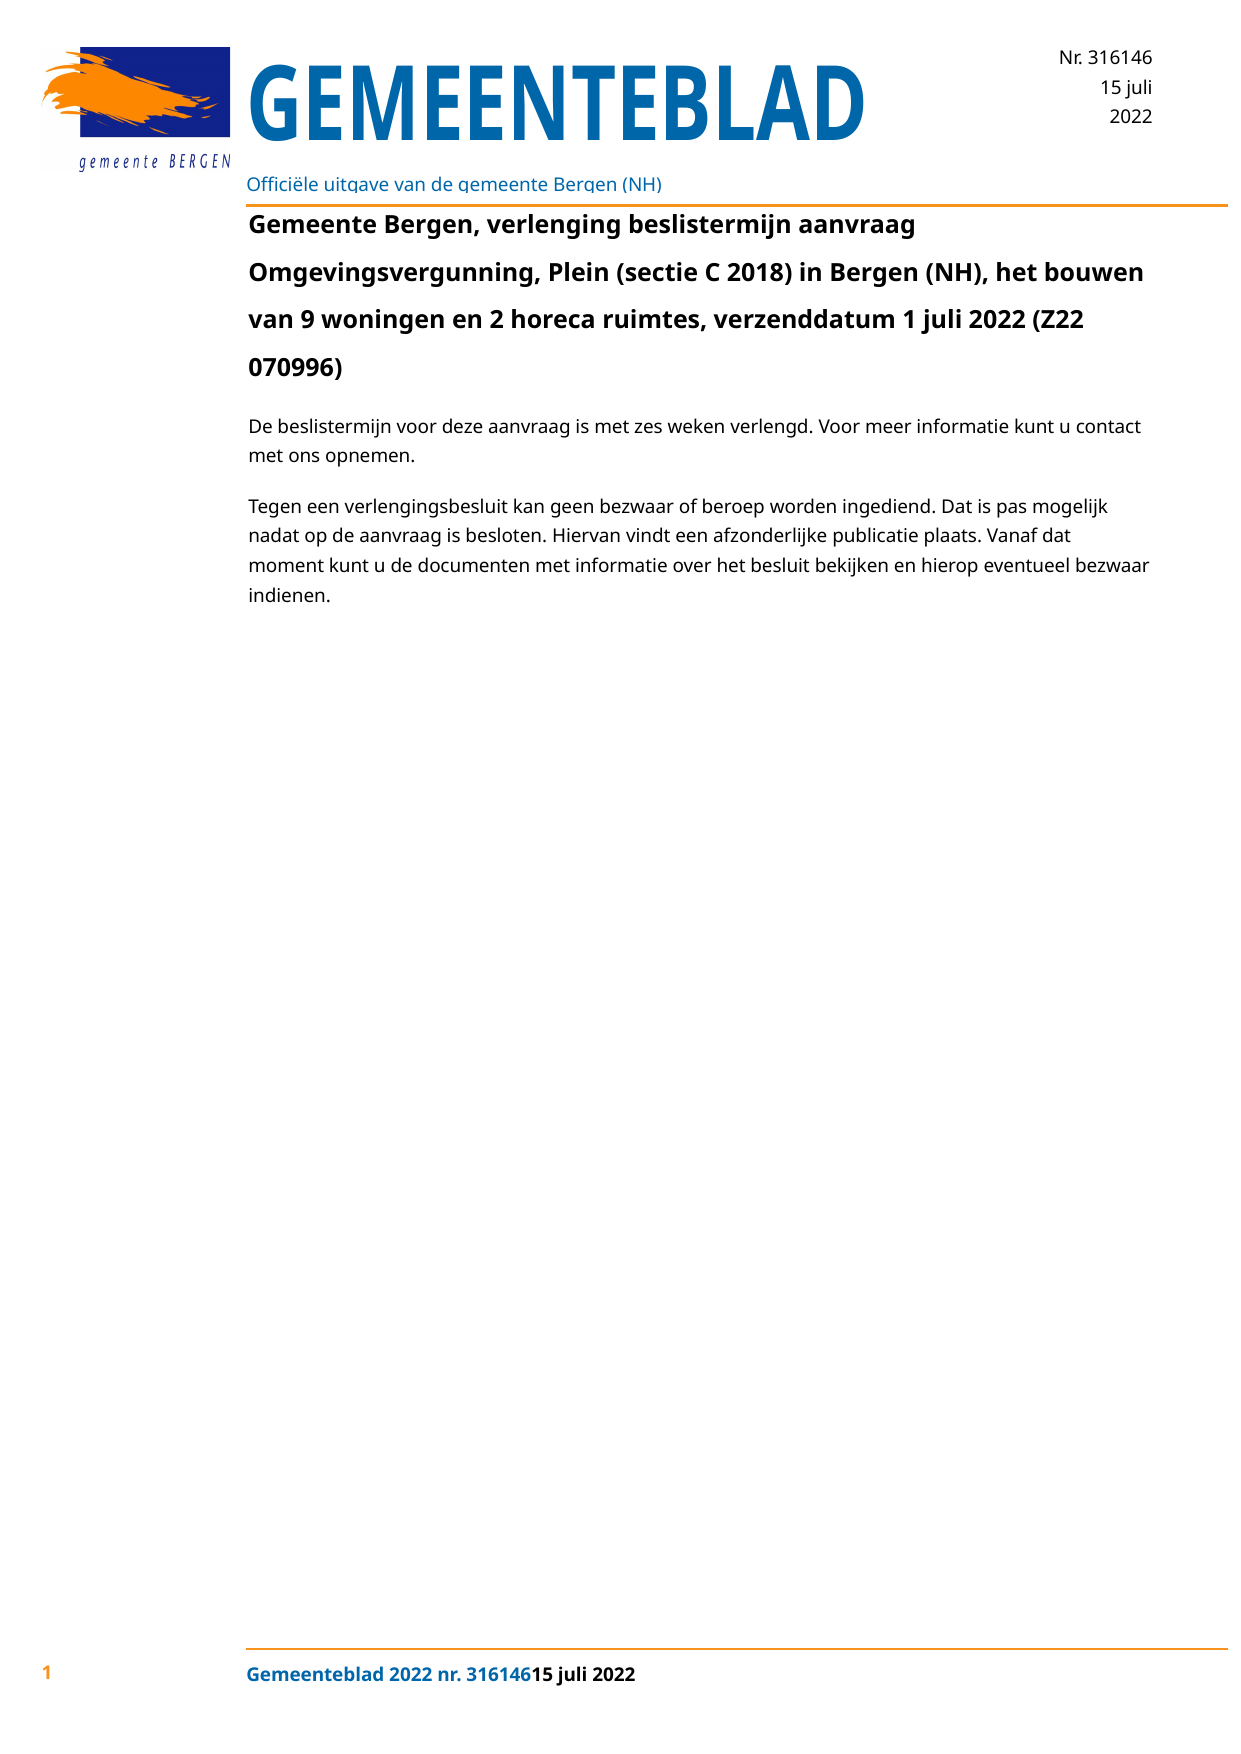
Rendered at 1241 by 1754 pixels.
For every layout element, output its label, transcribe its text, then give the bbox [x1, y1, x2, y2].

text Gemeente Bergen, verlenging beslistermijn aanvraag Omgevingsvergunning, Plein (sectie C 2018) in Bergen (NH), het bouwen van 9 woningen en 2 horeca ruimtes, verzenddatum 1 juli 2022 (Z22 070996) [248, 207, 1152, 384]
text Tegen een verlengingsbesluit kan geen bezwaar of beroep worden ingediend. Dat is pas mogelijk nadat op de aanvraag is besloten. Hiervan vindt een afzonderlijke publicatie plaats. Vanaf dat moment kunt u de documenten met informatie over het besluit bekijken en hierop eventueel bezwaar indienen. [248, 493, 1152, 608]
text De beslistermijn voor deze aanvraag is met zes weken verlengd. Voor meer informatie kunt u contact met ons opnemen. [248, 413, 1152, 468]
picture [41, 47, 231, 172]
